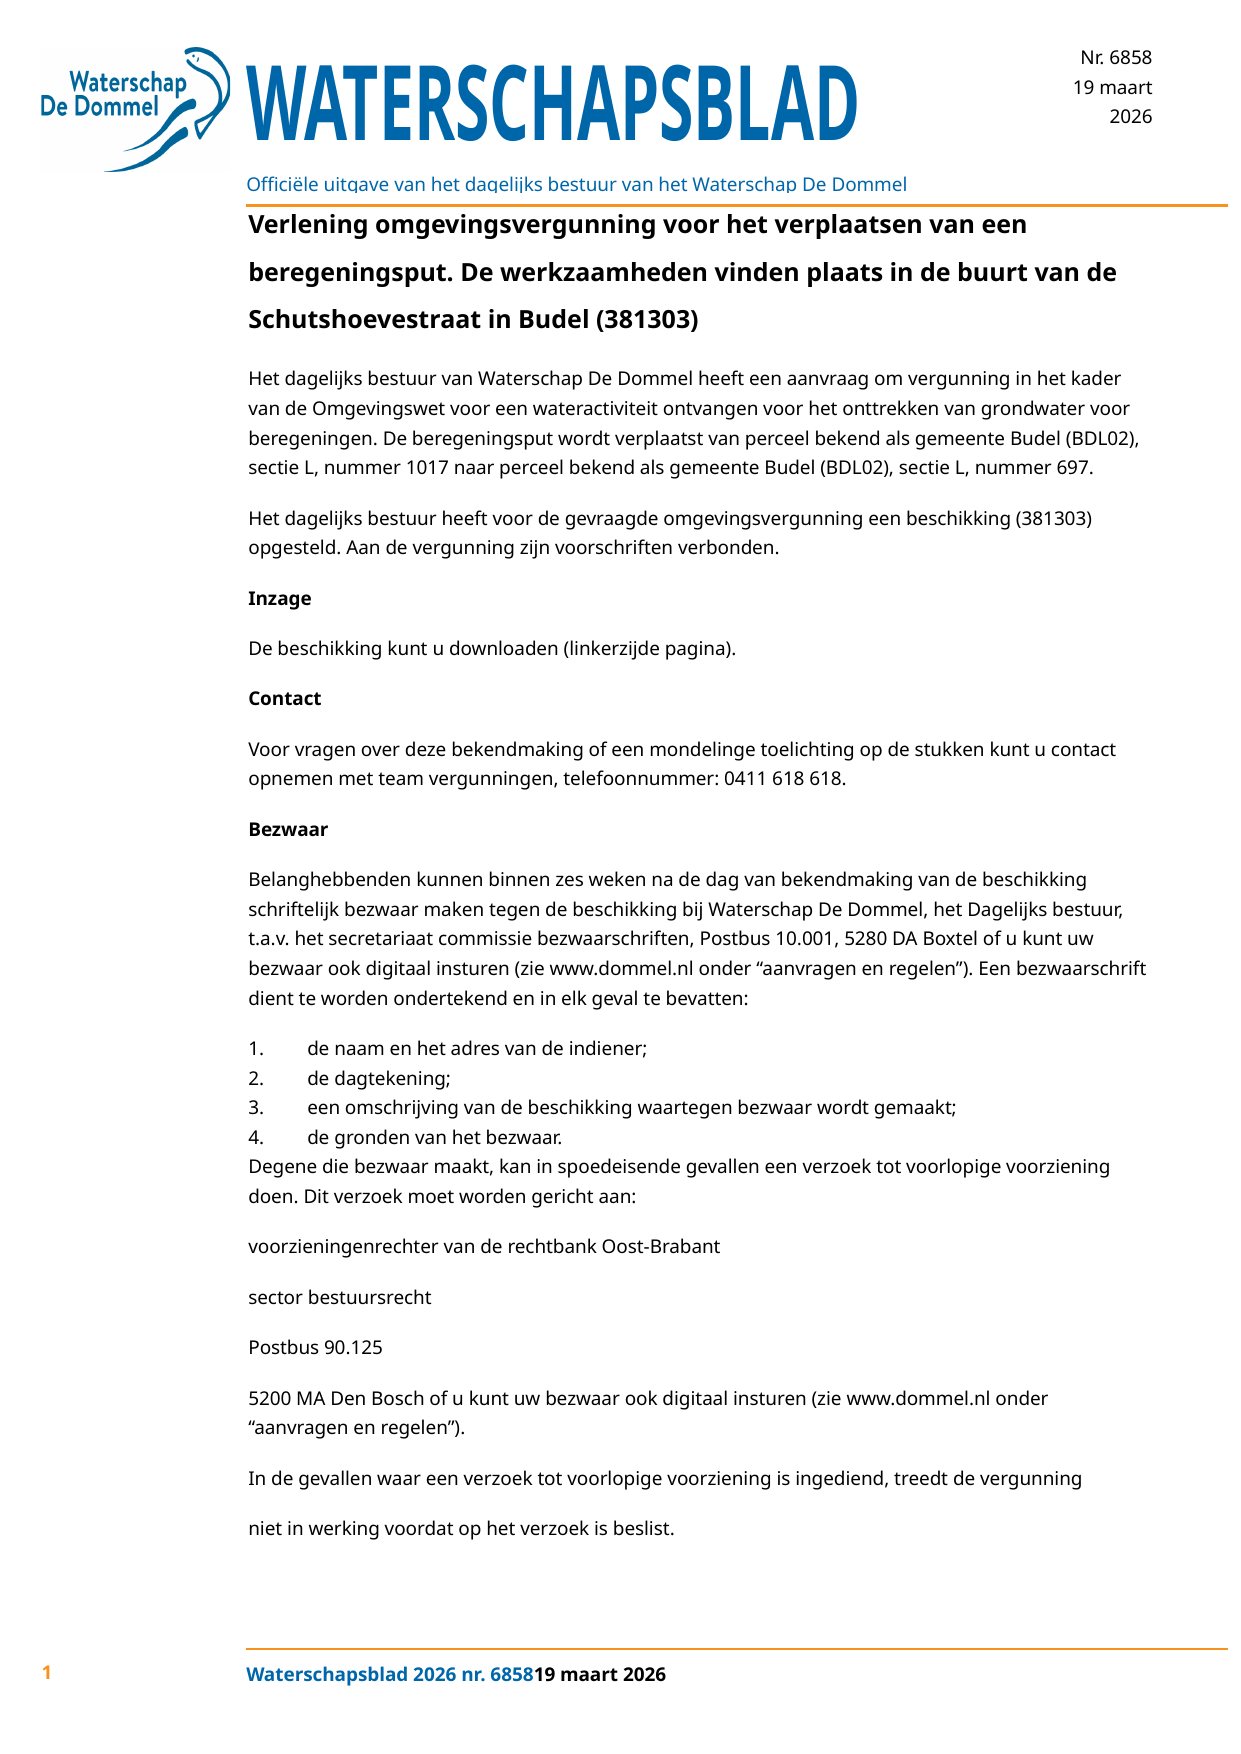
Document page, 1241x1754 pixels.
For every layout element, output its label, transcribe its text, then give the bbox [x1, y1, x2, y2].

picture [198, 118, 210, 131]
text Bezwaar [248, 816, 1152, 842]
text niet in werking voordat op het verzoek is beslist. [248, 1515, 1152, 1541]
text Degene die bezwaar maakt, kan in spoedeisende gevallen een verzoek tot voorlopige voorziening doen. Dit verzoek moet worden gericht aan: [248, 1153, 1152, 1209]
text Postbus 90.125 [248, 1334, 1152, 1360]
text In de gevallen waar een verzoek tot voorlopige voorziening is ingediend, treedt de vergunning [248, 1465, 1152, 1490]
picture [204, 47, 231, 76]
list een omschrijving van de beschikking waartegen bezwaar wordt gemaakt; [248, 1094, 1152, 1120]
list de naam en het adres van de indiener; [248, 1035, 1152, 1061]
text voorzieningenrechter van de rechtbank Oost-Brabant [248, 1233, 1152, 1259]
text sector bestuursrecht [248, 1284, 1152, 1309]
text Inzage [248, 585, 1152, 610]
text Het dagelijks bestuur heeft voor de gevraagde omgevingsvergunning een beschikking (381303) opgesteld. Aan de vergunning zijn voorschriften verbonden. [248, 505, 1152, 560]
text De beschikking kunt u downloaden (linkerzijde pagina). [248, 635, 1152, 661]
text Belanghebbenden kunnen binnen zes weken na de dag van bekendmaking van de beschikking schriftelijk bezwaar maken tegen de beschikking bij Waterschap De Dommel, het Dagelijks bestuur, t.a.v. het secretariaat commissie bezwaarschriften, Postbus 10.001, 5280 DA Boxtel of u kunt uw bezwaar ook digitaal insturen (zie www.dommel.nl onder “aanvragen en regelen”). Een bezwaarschrift dient te worden ondertekend en in elk geval te bevatten: [248, 866, 1152, 1010]
text Contact [248, 686, 1152, 711]
list de dagtekening; [248, 1065, 1152, 1090]
list de gronden van het bezwaar. [248, 1124, 1152, 1149]
text Voor vragen over deze bekendmaking of een mondelinge toelichting op de stukken kunt u contact opnemen met team vergunningen, telefoonnummer: 0411 618 618. [248, 736, 1152, 791]
text 5200 MA Den Bosch of u kunt uw bezwaar ook digitaal insturen (zie www.dommel.nl onder “aanvragen en regelen”). [248, 1385, 1152, 1440]
text Het dagelijks bestuur van Waterschap De Dommel heeft een aanvraag om vergunning in het kader van de Omgevingswet voor een wateractiviteit ontvangen voor het onttrekken van grondwater voor beregeningen. De beregeningsput wordt verplaatst van perceel bekend als gemeente Budel (BDL02), sectie L, nummer 1017 naar perceel bekend als gemeente Budel (BDL02), sectie L, nummer 697. [248, 366, 1152, 480]
text Verlening omgevingsvergunning voor het verplaatsen van een beregeningsput. De werkzaamheden vinden plaats in de buurt van de Schutshoevestraat in Budel (381303) [248, 207, 1152, 336]
picture [41, 47, 231, 172]
picture [45, 99, 51, 111]
